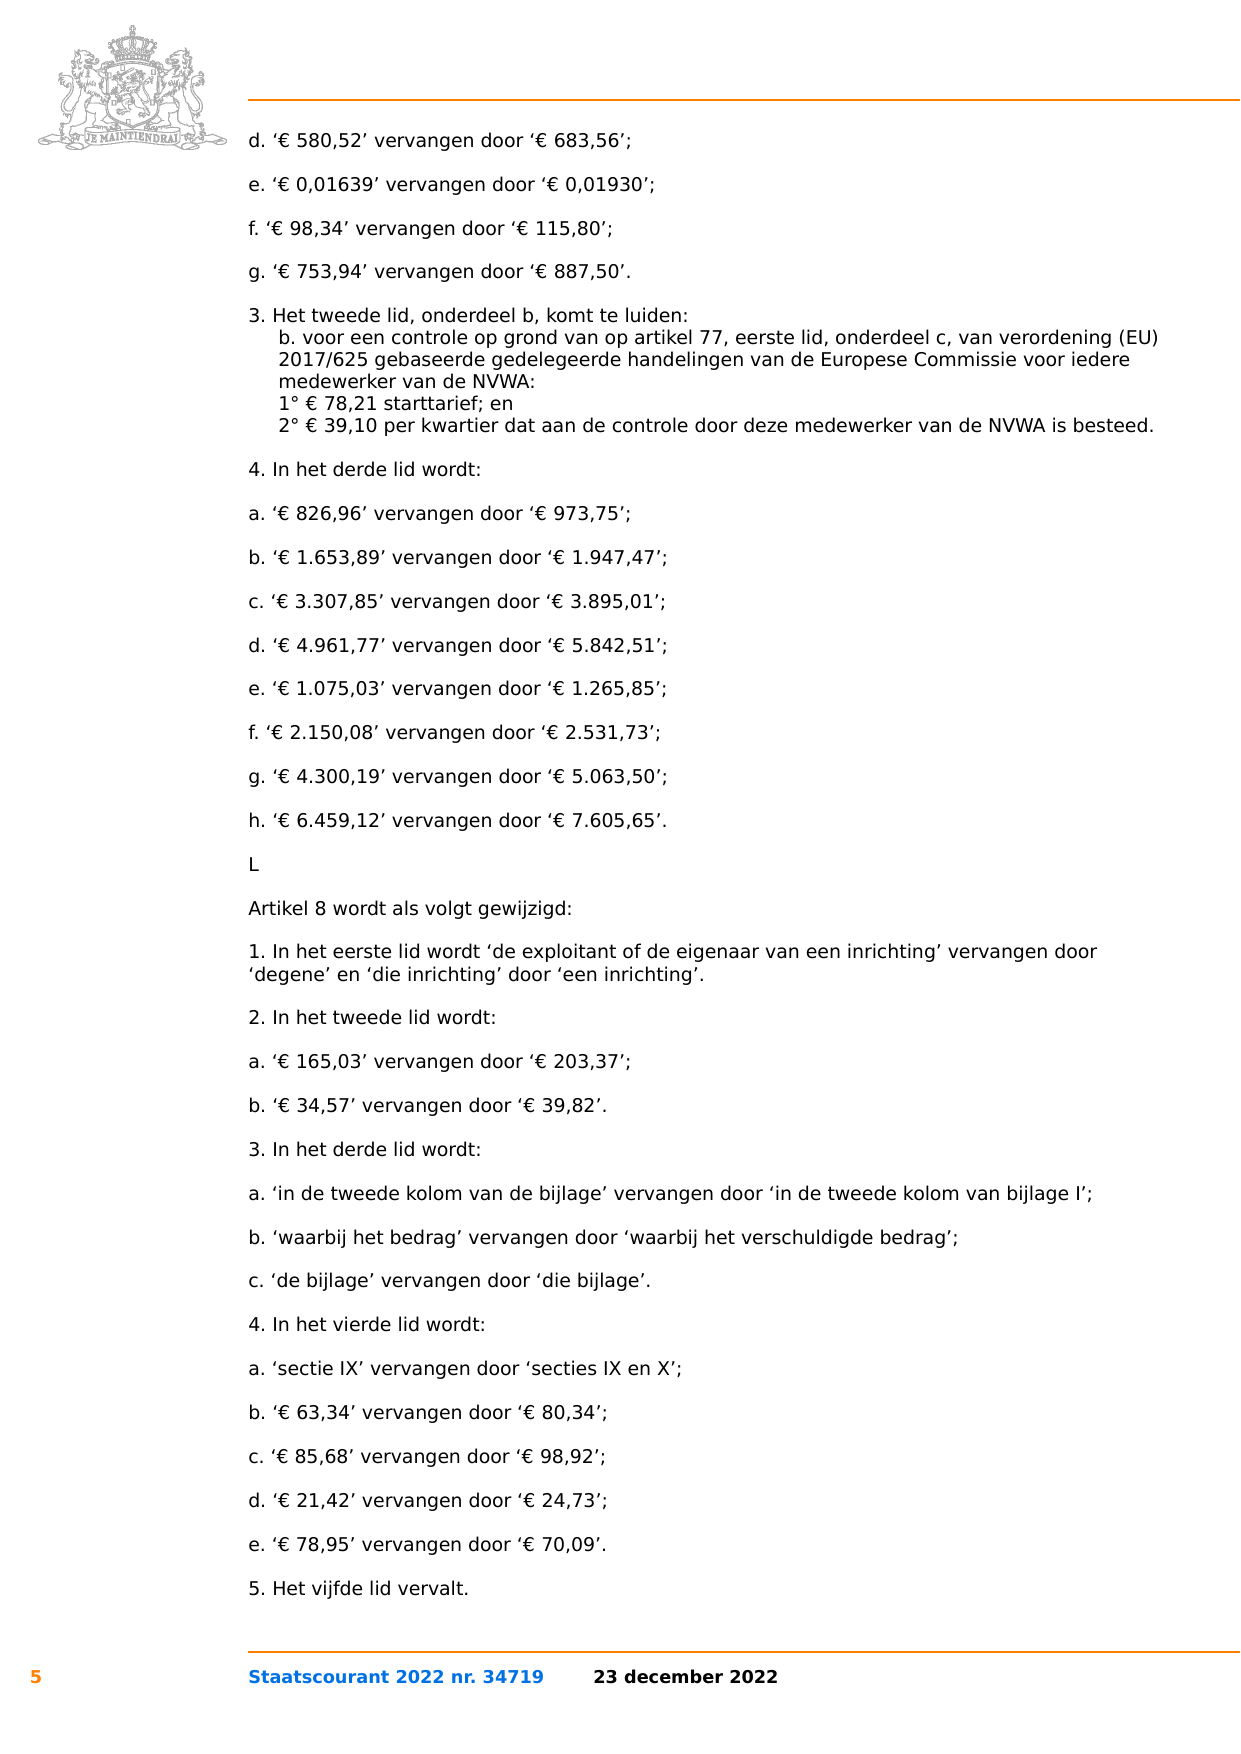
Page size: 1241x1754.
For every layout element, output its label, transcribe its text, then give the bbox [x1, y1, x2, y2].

text 2. In het tweede lid wordt: [248, 1007, 1163, 1029]
text 4. In het derde lid wordt: [248, 459, 1163, 481]
text 1° € 78,21 starttarief; en [278, 393, 1163, 415]
text 1. In het eerste lid wordt ‘de exploitant of de eigenaar van een inrichting’ vervangen door ‘degene’ en ‘die inrichting’ door ‘een inrichting’. [248, 941, 1163, 985]
text a. ‘€ 165,03’ vervangen door ‘€ 203,37’; [248, 1051, 1163, 1073]
text d. ‘€ 4.961,77’ vervangen door ‘€ 5.842,51’; [248, 634, 1163, 656]
text h. ‘€ 6.459,12’ vervangen door ‘€ 7.605,65’. [248, 810, 1163, 832]
text g. ‘€ 4.300,19’ vervangen door ‘€ 5.063,50’; [248, 766, 1163, 788]
text c. ‘de bijlage’ vervangen door ‘die bijlage’. [248, 1270, 1163, 1292]
text e. ‘€ 1.075,03’ vervangen door ‘€ 1.265,85’; [248, 678, 1163, 700]
text f. ‘€ 2.150,08’ vervangen door ‘€ 2.531,73’; [248, 722, 1163, 744]
text g. ‘€ 753,94’ vervangen door ‘€ 887,50’. [248, 261, 1163, 283]
text 4. In het vierde lid wordt: [248, 1314, 1163, 1336]
text Artikel 8 wordt als volgt gewijzigd: [248, 898, 1163, 919]
text a. ‘sectie IX’ vervangen door ‘secties IX en X’; [248, 1358, 1163, 1380]
text b. ‘€ 34,57’ vervangen door ‘€ 39,82’. [248, 1095, 1163, 1117]
text L [248, 854, 1163, 876]
text d. ‘€ 21,42’ vervangen door ‘€ 24,73’; [248, 1490, 1163, 1512]
text a. ‘in de tweede kolom van de bijlage’ vervangen door ‘in de tweede kolom van bijlage I’; [248, 1183, 1163, 1205]
text b. ‘€ 1.653,89’ vervangen door ‘€ 1.947,47’; [248, 547, 1163, 569]
text b. ‘€ 63,34’ vervangen door ‘€ 80,34’; [248, 1402, 1163, 1424]
text c. ‘€ 3.307,85’ vervangen door ‘€ 3.895,01’; [248, 591, 1163, 613]
text e. ‘€ 0,01639’ vervangen door ‘€ 0,01930’; [248, 174, 1163, 196]
text f. ‘€ 98,34’ vervangen door ‘€ 115,80’; [248, 218, 1163, 239]
text b. ‘waarbij het bedrag’ vervangen door ‘waarbij het verschuldigde bedrag’; [248, 1227, 1163, 1248]
text 2° € 39,10 per kwartier dat aan de controle door deze medewerker van de NVWA is besteed. [278, 415, 1163, 437]
picture [38, 25, 227, 150]
text a. ‘€ 826,96’ vervangen door ‘€ 973,75’; [248, 503, 1163, 525]
text 3. Het tweede lid, onderdeel b, komt te luiden: [248, 305, 1163, 327]
text c. ‘€ 85,68’ vervangen door ‘€ 98,92’; [248, 1446, 1163, 1468]
text 3. In het derde lid wordt: [248, 1139, 1163, 1161]
text d. ‘€ 580,52’ vervangen door ‘€ 683,56’; [248, 130, 1163, 152]
text b. voor een controle op grond van op artikel 77, eerste lid, onderdeel c, van verordening (EU) 2017/625 gebaseerde gedelegeerde handelingen van de Europese Commissie voor iedere medewerker van de NVWA: [278, 327, 1163, 393]
text e. ‘€ 78,95’ vervangen door ‘€ 70,09’. [248, 1533, 1163, 1556]
text 5. Het vijfde lid vervalt. [248, 1577, 1163, 1599]
